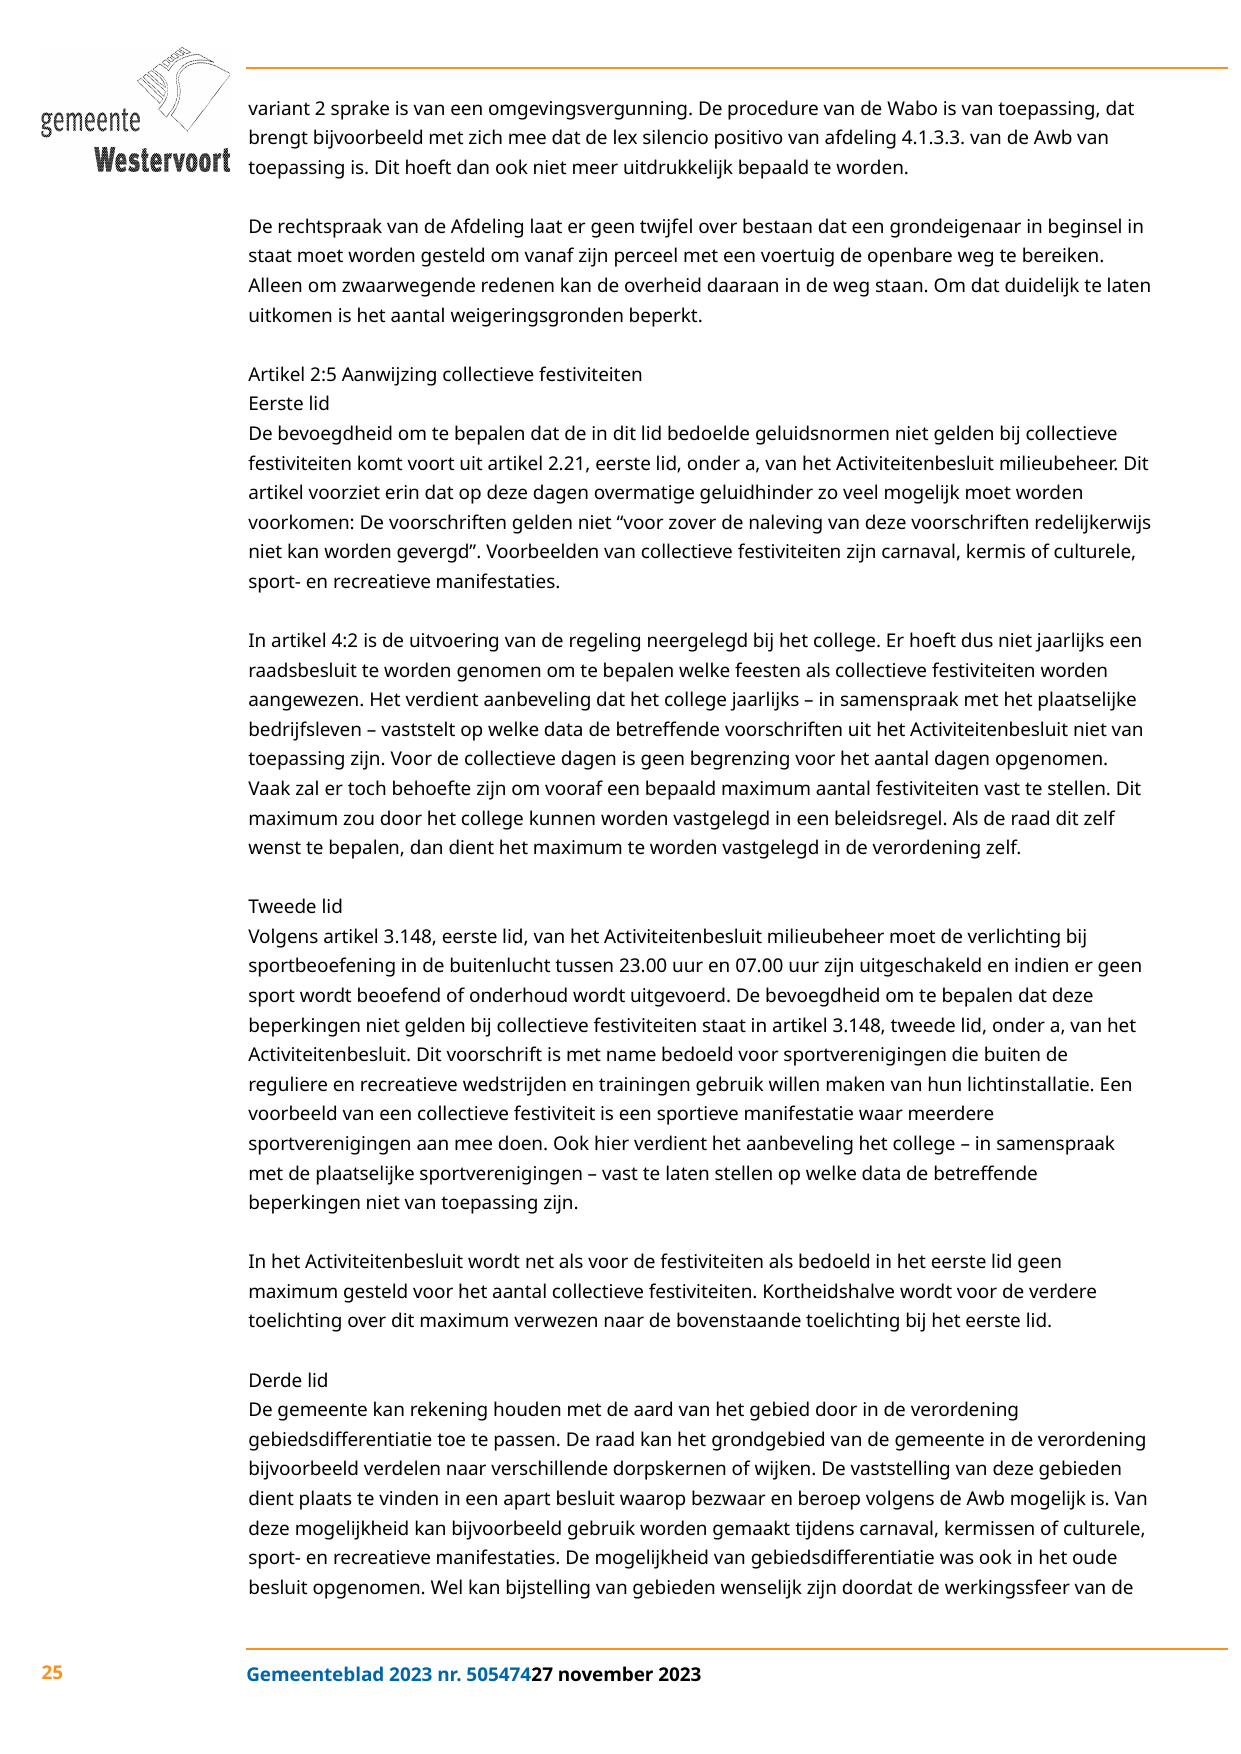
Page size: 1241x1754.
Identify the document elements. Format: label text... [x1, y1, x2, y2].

text In artikel 4:2 is de uitvoering van de regeling neergelegd bij het college. Er hoeft dus niet jaarlijks een raadsbesluit te worden genomen om te bepalen welke feesten als collectieve festiviteiten worden aangewezen. Het verdient aanbeveling dat het college jaarlijks – in samenspraak met het plaatselijke bedrijfsleven – vaststelt op welke data de betreffende voorschriften uit het Activiteitenbesluit niet van toepassing zijn. Voor de collectieve dagen is geen begrenzing voor het aantal dagen opgenomen. Vaak zal er toch behoefte zijn om vooraf een bepaald maximum aantal festiviteiten vast te stellen. Dit maximum zou door het college kunnen worden vastgelegd in een beleidsregel. Als de raad dit zelf wenst te bepalen, dan dient het maximum te worden vastgelegd in de verordening zelf. [248, 627, 1152, 860]
text Derde lid [248, 1367, 1152, 1393]
text De bevoegdheid om te bepalen dat de in dit lid bedoelde geluidsnormen niet gelden bij collectieve festiviteiten komt voort uit artikel 2.21, eerste lid, onder a, van het Activiteitenbesluit milieubeheer. Dit artikel voorziet erin dat op deze dagen overmatige geluidhinder zo veel mogelijk moet worden voorkomen: De voorschriften gelden niet “voor zover de naleving van deze voorschriften redelijkerwijs niet kan worden gevergd”. Voorbeelden van collectieve festiviteiten zijn carnaval, kermis of culturele, sport- en recreatieve manifestaties. [248, 420, 1152, 594]
text Artikel 2:5 Aanwijzing collectieve festiviteiten [248, 361, 1152, 387]
text Volgens artikel 3.148, eerste lid, van het Activiteitenbesluit milieubeheer moet de verlichting bij sportbeoefening in de buitenlucht tussen 23.00 uur en 07.00 uur zijn uitgeschakeld en indien er geen sport wordt beoefend of onderhoud wordt uitgevoerd. De bevoegdheid om te bepalen dat deze beperkingen niet gelden bij collectieve festiviteiten staat in artikel 3.148, tweede lid, onder a, van het Activiteitenbesluit. Dit voorschrift is met name bedoeld voor sportverenigingen die buiten de reguliere en recreatieve wedstrijden en trainingen gebruik willen maken van hun lichtinstallatie. Een voorbeeld van een collectieve festiviteit is een sportieve manifestatie waar meerdere sportverenigingen aan mee doen. Ook hier verdient het aanbeveling het college – in samenspraak met de plaatselijke sportverenigingen – vast te laten stellen op welke data de betreffende beperkingen niet van toepassing zijn. [248, 923, 1152, 1215]
text In het Activiteitenbesluit wordt net als voor de festiviteiten als bedoeld in het eerste lid geen maximum gesteld voor het aantal collectieve festiviteiten. Kortheidshalve wordt voor de verdere toelichting over dit maximum verwezen naar de bovenstaande toelichting bij het eerste lid. [248, 1248, 1152, 1333]
text De rechtspraak van de Afdeling laat er geen twijfel over bestaan dat een grondeigenaar in beginsel in staat moet worden gesteld om vanaf zijn perceel met een voertuig de openbare weg te bereiken. Alleen om zwaarwegende redenen kan de overheid daaraan in de weg staan. Om dat duidelijk te laten uitkomen is het aantal weigeringsgronden beperkt. [248, 213, 1152, 328]
text Tweede lid [248, 893, 1152, 919]
text variant 2 sprake is van een omgevingsvergunning. De procedure van de Wabo is van toepassing, dat brengt bijvoorbeeld met zich mee dat de lex silencio positivo van afdeling 4.1.3.3. van de Awb van toepassing is. Dit hoeft dan ook niet meer uitdrukkelijk bepaald te worden. [248, 95, 1152, 180]
text De gemeente kan rekening houden met de aard van het gebied door in de verordening gebiedsdifferentiatie toe te passen. De raad kan het grondgebied van de gemeente in de verordening bijvoorbeeld verdelen naar verschillende dorpskernen of wijken. De vaststelling van deze gebieden dient plaats te vinden in een apart besluit waarop bezwaar en beroep volgens de Awb mogelijk is. Van deze mogelijkheid kan bijvoorbeeld gebruik worden gemaakt tijdens carnaval, kermissen of culturele, sport- en recreatieve manifestaties. De mogelijkheid van gebiedsdifferentiatie was ook in het oude besluit opgenomen. Wel kan bijstelling van gebieden wenselijk zijn doordat de werkingssfeer van de [248, 1396, 1152, 1600]
text Eerste lid [248, 391, 1152, 416]
picture [41, 47, 231, 172]
